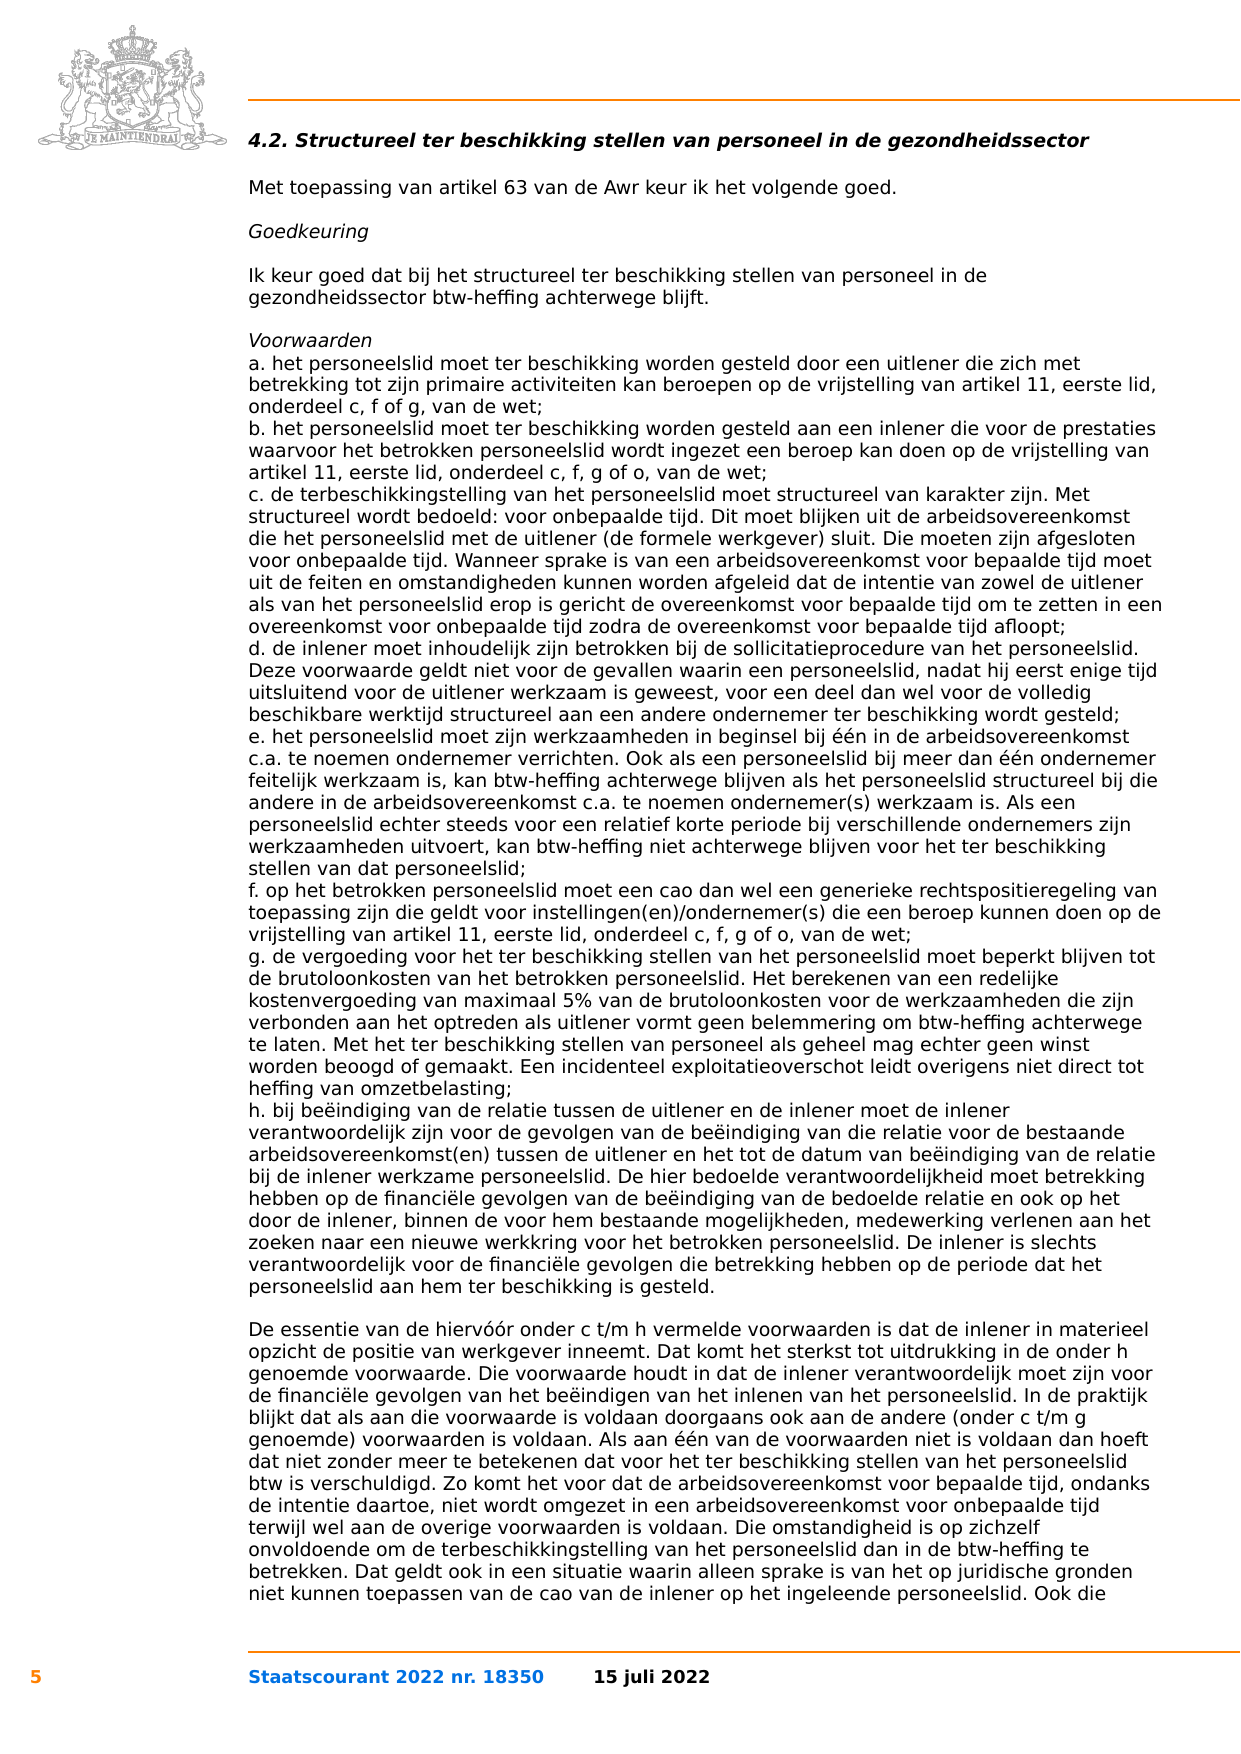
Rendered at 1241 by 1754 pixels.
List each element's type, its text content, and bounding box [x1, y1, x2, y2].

text De essentie van de hiervóór onder c t/m h vermelde voorwaarden is dat de inlener in materieel opzicht de positie van werkgever inneemt. Dat komt het sterkst tot uitdrukking in de onder h genoemde voorwaarde. Die voorwaarde houdt in dat de inlener verantwoordelijk moet zijn voor de financiële gevolgen van het beëindigen van het inlenen van het personeelslid. In de praktijk blijkt dat als aan die voorwaarde is voldaan doorgaans ook aan de andere (onder c t/m g genoemde) voorwaarden is voldaan. Als aan één van de voorwaarden niet is voldaan dan hoeft dat niet zonder meer te betekenen dat voor het ter beschikking stellen van het personeelslid btw is verschuldigd. Zo komt het voor dat de arbeidsovereenkomst voor bepaalde tijd, ondanks de intentie daartoe, niet wordt omgezet in een arbeidsovereenkomst voor onbepaalde tijd terwijl wel aan de overige voorwaarden is voldaan. Die omstandigheid is op zichzelf onvoldoende om de terbeschikkingstelling van het personeelslid dan in de btw-heffing te betrekken. Dat geldt ook in een situatie waarin alleen sprake is van het op juridische gronden niet kunnen toepassen van de cao van de inlener op het ingeleende personeelslid. Ook die [248, 1319, 1163, 1605]
text e. het personeelslid moet zijn werkzaamheden in beginsel bij één in de arbeidsovereenkomst c.a. te noemen ondernemer verrichten. Ook als een personeelslid bij meer dan één ondernemer feitelijk werkzaam is, kan btw-heffing achterwege blijven als het personeelslid structureel bij die andere in de arbeidsovereenkomst c.a. te noemen ondernemer(s) werkzaam is. Als een personeelslid echter steeds voor een relatief korte periode bij verschillende ondernemers zijn werkzaamheden uitvoert, kan btw-heffing niet achterwege blijven voor het ter beschikking stellen van dat personeelslid; [248, 726, 1163, 880]
text d. de inlener moet inhoudelijk zijn betrokken bij de sollicitatieprocedure van het personeelslid. Deze voorwaarde geldt niet voor de gevallen waarin een personeelslid, nadat hij eerst enige tijd uitsluitend voor de uitlener werkzaam is geweest, voor een deel dan wel voor de volledig beschikbare werktijd structureel aan een andere ondernemer ter beschikking wordt gesteld; [248, 638, 1163, 726]
text Met toepassing van artikel 63 van de Awr keur ik het volgende goed. [248, 177, 1163, 199]
text a. het personeelslid moet ter beschikking worden gesteld door een uitlener die zich met betrekking tot zijn primaire activiteiten kan beroepen op de vrijstelling van artikel 11, eerste lid, onderdeel c, f of g, van de wet; [248, 352, 1163, 418]
picture [38, 25, 227, 150]
text Ik keur goed dat bij het structureel ter beschikking stellen van personeel in de gezondheidssector btw-heffing achterwege blijft. [248, 264, 1163, 308]
text c. de terbeschikkingstelling van het personeelslid moet structureel van karakter zijn. Met structureel wordt bedoeld: voor onbepaalde tijd. Dit moet blijken uit de arbeidsovereenkomst die het personeelslid met de uitlener (de formele werkgever) sluit. Die moeten zijn afgesloten voor onbepaalde tijd. Wanneer sprake is van een arbeidsovereenkomst voor bepaalde tijd moet uit de feiten en omstandigheden kunnen worden afgeleid dat de intentie van zowel de uitlener als van het personeelslid erop is gericht de overeenkomst voor bepaalde tijd om te zetten in een overeenkomst voor onbepaalde tijd zodra de overeenkomst voor bepaalde tijd afloopt; [248, 484, 1163, 638]
text f. op het betrokken personeelslid moet een cao dan wel een generieke rechtspositieregeling van toepassing zijn die geldt voor instellingen(en)/ondernemer(s) die een beroep kunnen doen op de vrijstelling van artikel 11, eerste lid, onderdeel c, f, g of o, van de wet; [248, 880, 1163, 946]
subtitle Goedkeuring [248, 221, 1163, 243]
subtitle Voorwaarden [248, 330, 1163, 352]
text h. bij beëindiging van de relatie tussen de uitlener en de inlener moet de inlener verantwoordelijk zijn voor de gevolgen van de beëindiging van die relatie voor de bestaande arbeidsovereenkomst(en) tussen de uitlener en het tot de datum van beëindiging van de relatie bij de inlener werkzame personeelslid. De hier bedoelde verantwoordelijkheid moet betrekking hebben op de financiële gevolgen van de beëindiging van de bedoelde relatie en ook op het door de inlener, binnen de voor hem bestaande mogelijkheden, medewerking verlenen aan het zoeken naar een nieuwe werkkring voor het betrokken personeelslid. De inlener is slechts verantwoordelijk voor de financiële gevolgen die betrekking hebben op de periode dat het personeelslid aan hem ter beschikking is gesteld. [248, 1100, 1163, 1297]
text g. de vergoeding voor het ter beschikking stellen van het personeelslid moet beperkt blijven tot de brutoloonkosten van het betrokken personeelslid. Het berekenen van een redelijke kostenvergoeding van maximaal 5% van de brutoloonkosten voor de werkzaamheden die zijn verbonden aan het optreden als uitlener vormt geen belemmering om btw-heffing achterwege te laten. Met het ter beschikking stellen van personeel als geheel mag echter geen winst worden beoogd of gemaakt. Een incidenteel exploitatieoverschot leidt overigens niet direct tot heffing van omzetbelasting; [248, 946, 1163, 1100]
text b. het personeelslid moet ter beschikking worden gesteld aan een inlener die voor de prestaties waarvoor het betrokken personeelslid wordt ingezet een beroep kan doen op de vrijstelling van artikel 11, eerste lid, onderdeel c, f, g of o, van de wet; [248, 418, 1163, 484]
subtitle 4.2. Structureel ter beschikking stellen van personeel in de gezondheidssector [248, 130, 1163, 152]
